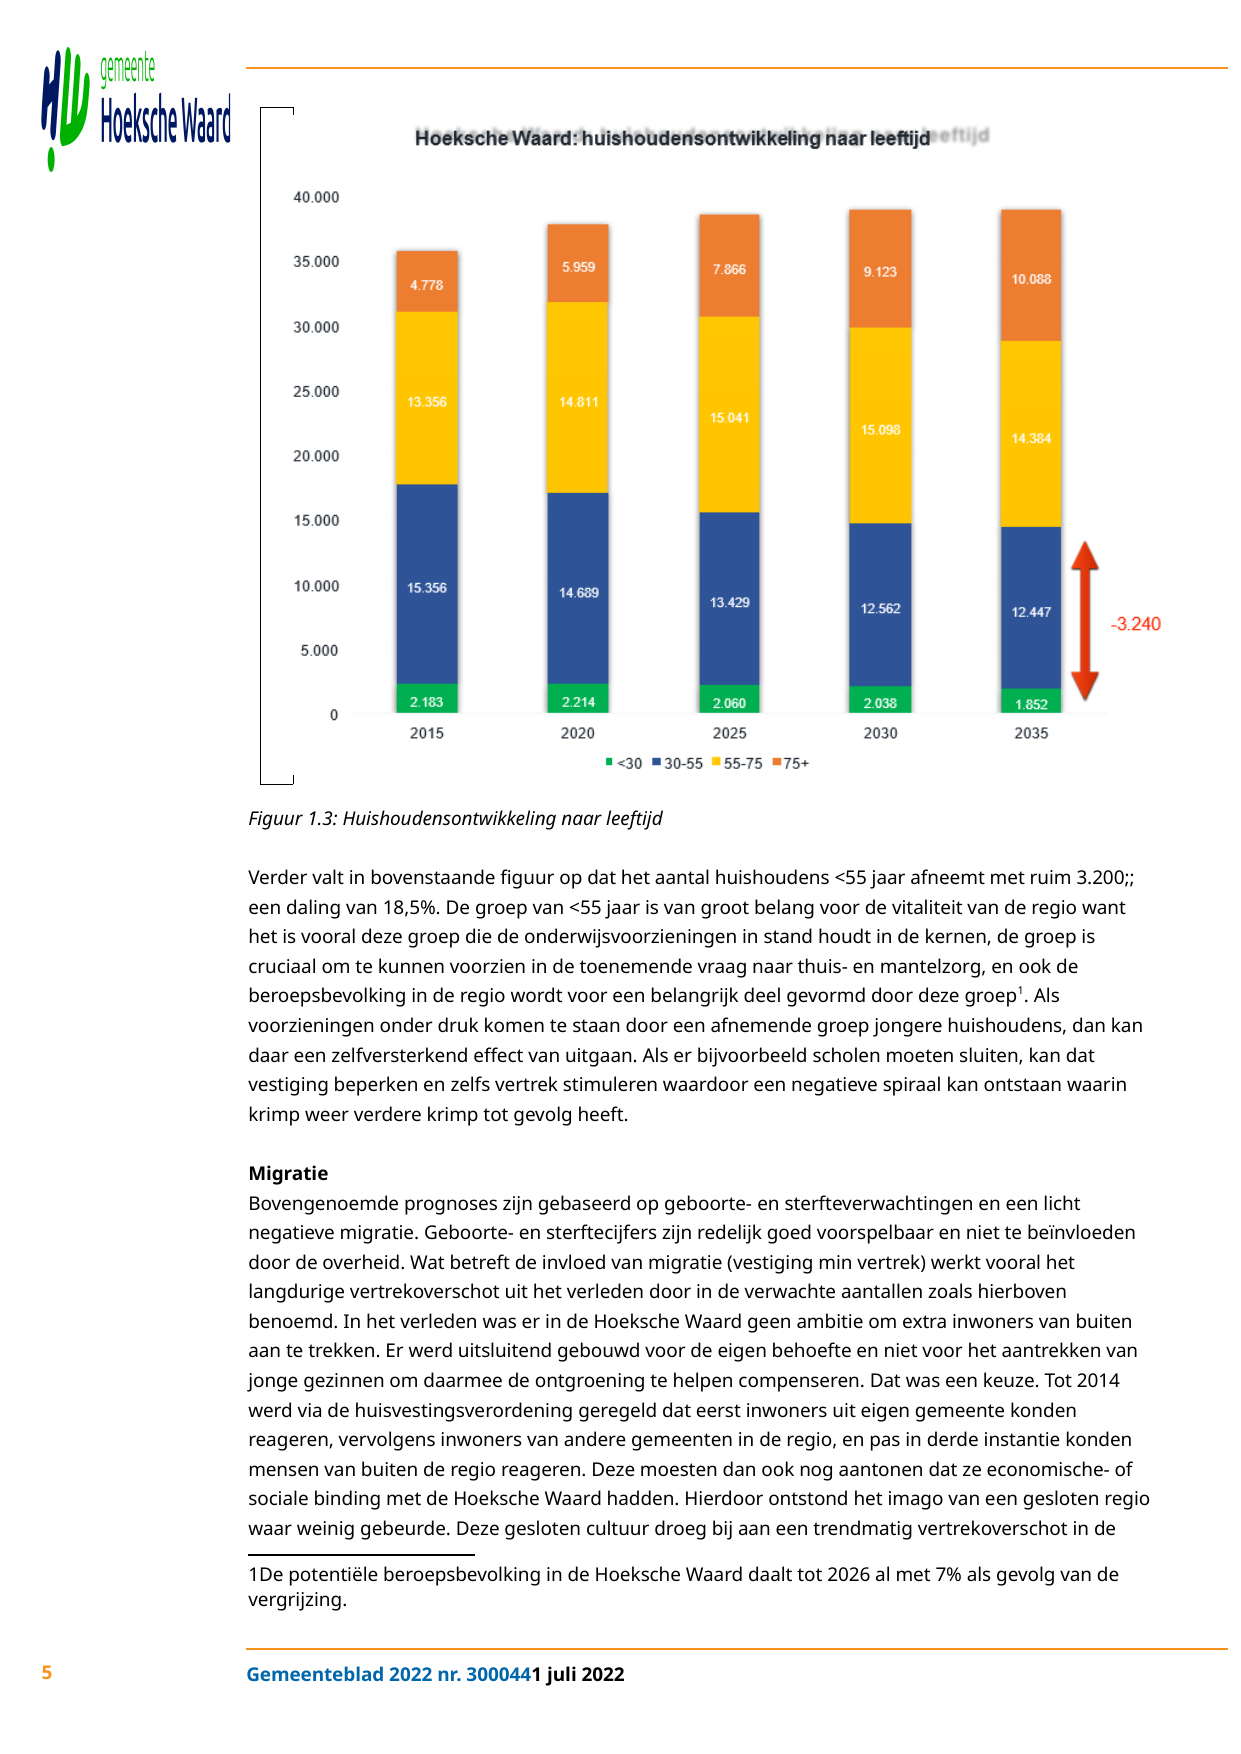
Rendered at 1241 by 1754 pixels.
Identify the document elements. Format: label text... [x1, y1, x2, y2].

text De potentiële beroepsbevolking in de Hoeksche Waard daalt tot 2026 al met 7% als gevolg van de vergrijzing. [248, 1561, 1152, 1612]
text Figuur 1.3: Huishoudensontwikkeling naar leeftijd [248, 805, 1152, 831]
text Bovengenoemde prognoses zijn gebaseerd op geboorte-­ en sterfteverwachtingen en een licht negatieve migratie. Geboorte-­ en sterftecijfers zijn redelijk goed voorspelbaar en niet te beïnvloeden door de overheid. Wat betreft de invloed van migratie (vestiging min vertrek) werkt vooral het langdurige vertrekoverschot uit het verleden door in de verwachte aantallen zoals hierboven benoemd. In het verleden was er in de Hoeksche Waard geen ambitie om extra inwoners van buiten aan te trekken. Er werd uitsluitend gebouwd voor de eigen behoefte en niet voor het aantrekken van jonge gezinnen om daarmee de ontgroening te helpen compenseren. Dat was een keuze. Tot 2014 werd via de huisvestingsverordening geregeld dat eerst inwoners uit eigen gemeente konden reageren, vervolgens inwoners van andere gemeenten in de regio, en pas in derde instantie konden mensen van buiten de regio reageren. Deze moesten dan ook nog aantonen dat ze economische- of sociale binding met de Hoeksche Waard hadden. Hierdoor ontstond het imago van een gesloten regio waar weinig gebeurde. Deze gesloten cultuur droeg bij aan een trendmatig vertrekoverschot in de [248, 1190, 1152, 1541]
picture [41, 47, 231, 172]
text Migratie [248, 1160, 1152, 1186]
picture [268, 115, 1173, 775]
text Verder valt in bovenstaande figuur op dat het aantal huishoudens <55 jaar afneemt met ruim 3.200;; een daling van 18,5%. De groep van <55 jaar is van groot belang voor de vitaliteit van de regio want het is vooral deze groep die de onderwijsvoorzieningen in stand houdt in de kernen, de groep is cruciaal om te kunnen voorzien in de toenemende vraag naar thuis- en mantelzorg, en ook de beroepsbevolking in de regio wordt voor een belangrijk deel gevormd door deze groep. Als voorzieningen onder druk komen te staan door een afnemende groep jongere huishoudens, dan kan daar een zelfversterkend effect van uitgaan. Als er bijvoorbeeld scholen moeten sluiten, kan dat vestiging beperken en zelfs vertrek stimuleren waardoor een negatieve spiraal kan ontstaan waarin krimp weer verdere krimp tot gevolg heeft. [248, 864, 1152, 1127]
